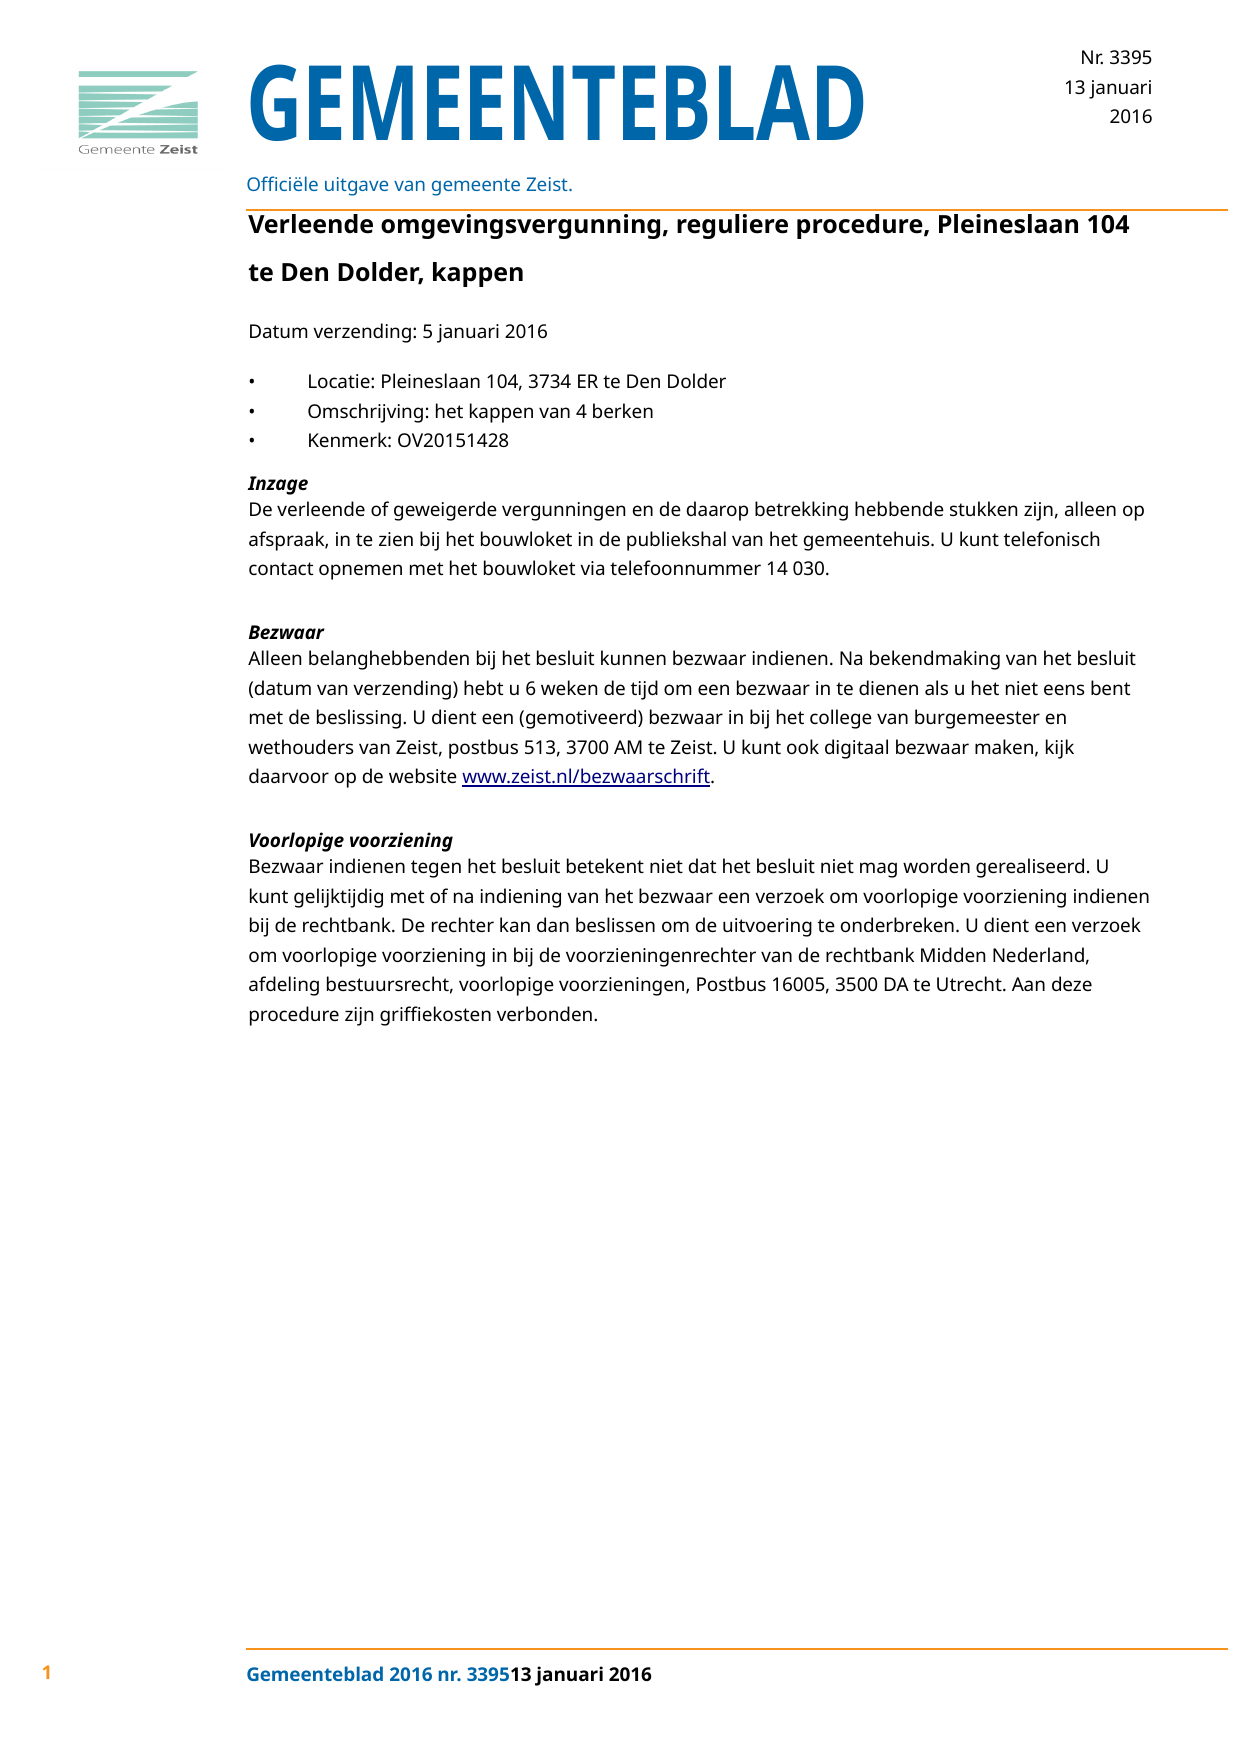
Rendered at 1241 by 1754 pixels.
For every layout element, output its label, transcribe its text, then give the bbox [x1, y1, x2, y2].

text Verleende omgevingsvergunning, reguliere procedure, Pleineslaan 104 te Den Dolder, kappen [248, 211, 1152, 288]
text Voorlopige voorziening [248, 827, 1152, 853]
list Locatie: Pleineslaan 104, 3734 ER te Den Dolder [248, 368, 1152, 394]
text Bezwaar indienen tegen het besluit betekent niet dat het besluit niet mag worden gerealiseerd. U kunt gelijktijdig met of na indiening van het bezwaar een verzoek om voorlopige voorziening indienen bij de rechtbank. De rechter kan dan beslissen om de uitvoering te onderbreken. U dient een verzoek om voorlopige voorziening in bij de voorzieningenrechter van de rechtbank Midden Nederland, afdeling bestuursrecht, voorlopige voorzieningen, Postbus 16005, 3500 DA te Utrecht. Aan deze procedure zijn griffiekosten verbonden. [248, 853, 1152, 1027]
text Datum verzending: 5 januari 2016 [248, 318, 1152, 344]
picture [41, 47, 231, 172]
text Alleen belanghebbenden bij het besluit kunnen bezwaar indienen. Na bekendmaking van het besluit (datum van verzending) hebt u 6 weken de tijd om een bezwaar in te dienen als u het niet eens bent met de beslissing. U dient een (gemotiveerd) bezwaar in bij het college van burgemeester en wethouders van Zeist, postbus 513, 3700 AM te Zeist. U kunt ook digitaal bezwaar maken, kijk daarvoor op de website www.zeist.nl/bezwaarschrift. [248, 645, 1152, 789]
list Kenmerk: OV20151428 [248, 427, 1152, 453]
list Omschrijving: het kappen van 4 berken [248, 398, 1152, 424]
text De verleende of geweigerde vergunningen en de daarop betrekking hebbende stukken zijn, alleen op afspraak, in te zien bij het bouwloket in de publiekshal van het gemeentehuis. U kunt telefonisch contact opnemen met het bouwloket via telefoonnummer 14 030. [248, 496, 1152, 581]
text Bezwaar [248, 619, 1152, 645]
text Inzage [248, 471, 1152, 496]
